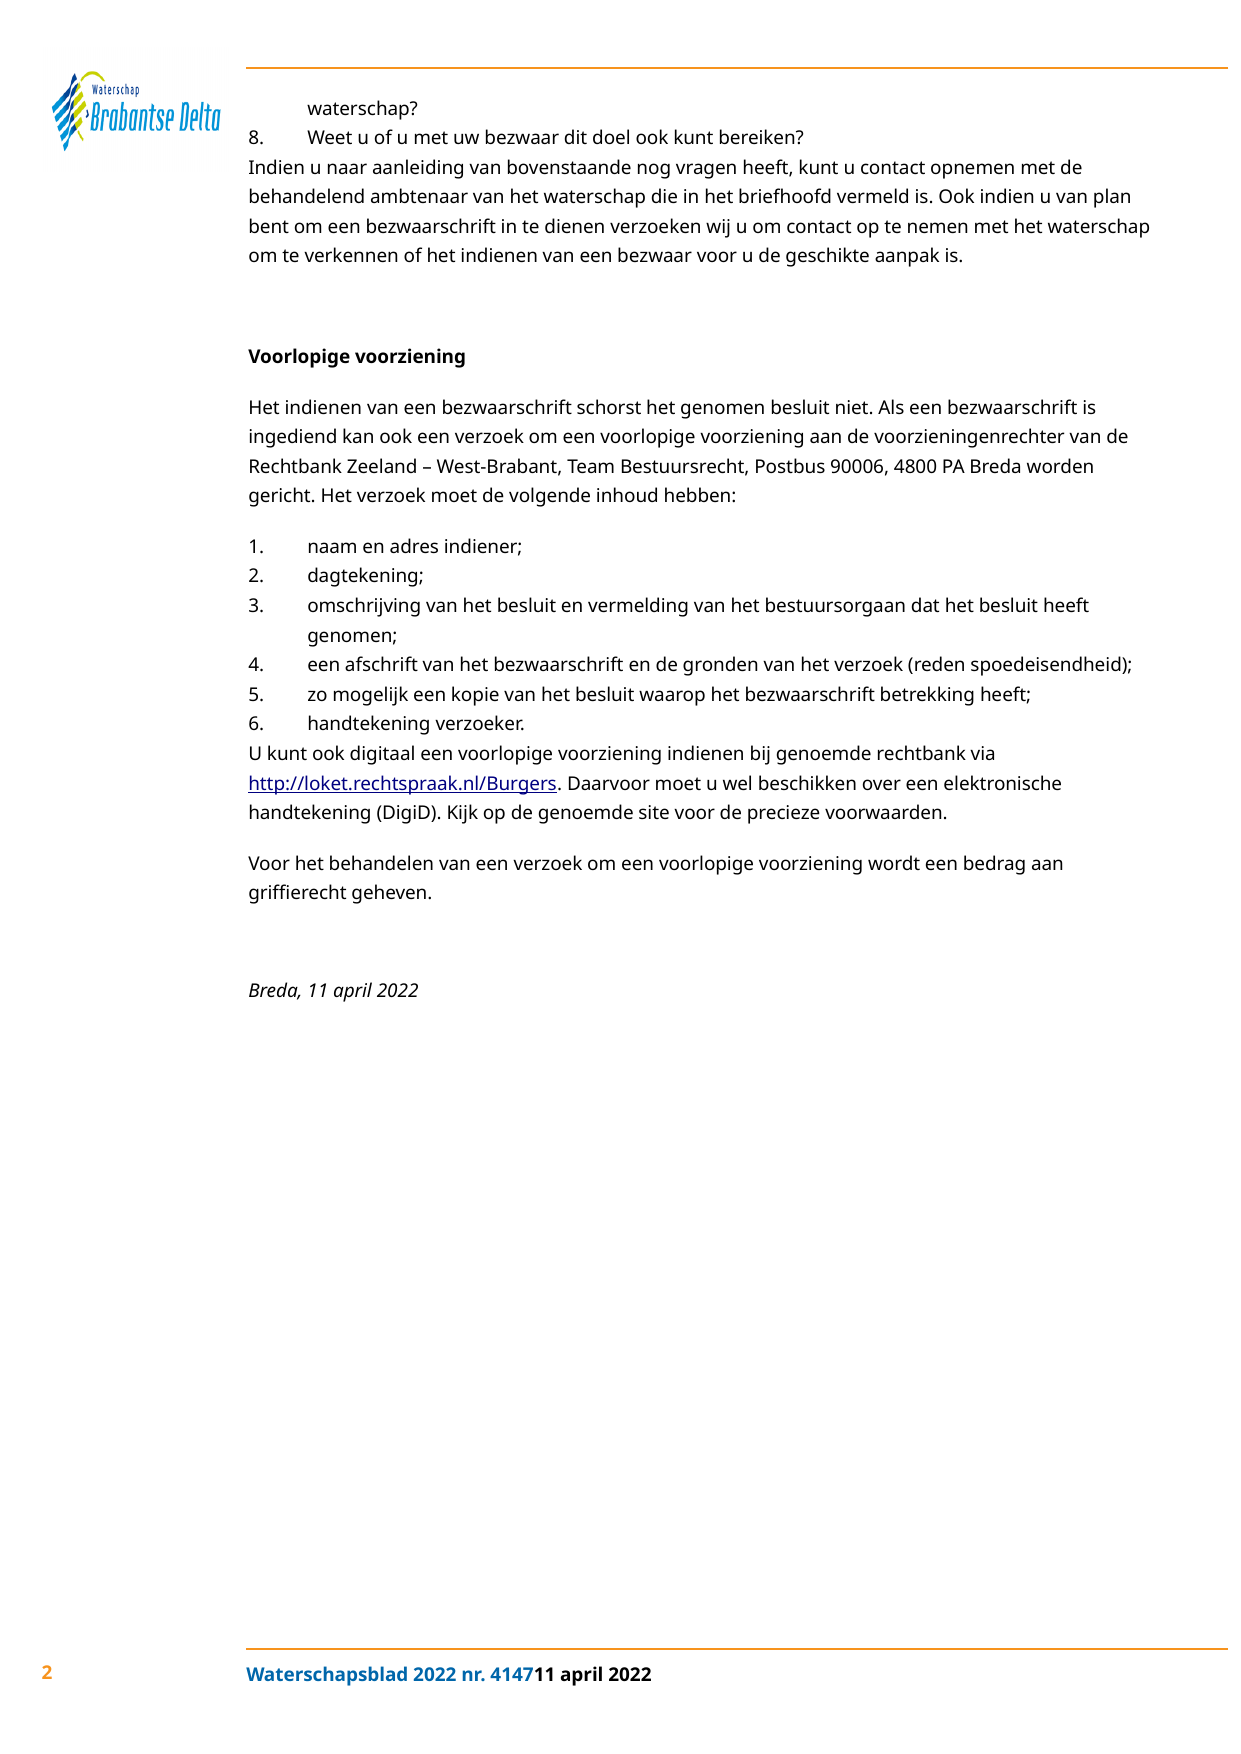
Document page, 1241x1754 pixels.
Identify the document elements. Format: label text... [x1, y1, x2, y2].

list naam en adres indiener; [248, 533, 1152, 559]
text Het indienen van een bezwaarschrift schorst het genomen besluit niet. Als een bezwaarschrift is ingediend kan ook een verzoek om een voorlopige voorziening aan de voorzieningenrechter van de Rechtbank Zeeland – West-Brabant, Team Bestuursrecht, Postbus 90006, 4800 PA Breda worden gericht. Het verzoek moet de volgende inhoud hebben: [248, 394, 1152, 508]
text Indien u naar aanleiding van bovenstaande nog vragen heeft, kunt u contact opnemen met de behandelend ambtenaar van het waterschap die in het briefhoofd vermeld is. Ook indien u van plan bent om een bezwaarschrift in te dienen verzoeken wij u om contact op te nemen met het waterschap om te verkennen of het indienen van een bezwaar voor u de geschikte aanpak is. [248, 154, 1152, 268]
list Weet u of u met uw bezwaar dit doel ook kunt bereiken? [248, 124, 1152, 150]
list handtekening verzoeker. [248, 711, 1152, 736]
text Breda, 11 april 2022 [248, 978, 1152, 1003]
list dagtekening; [248, 563, 1152, 588]
list een afschrift van het bezwaarschrift en de gronden van het verzoek (reden spoedeisendheid); [248, 651, 1152, 677]
text U kunt ook digitaal een voorlopige voorziening indienen bij genoemde rechtbank via http://loket.rechtspraak.nl/Burgers. Daarvoor moet u wel beschikken over een elektronische handtekening (DigiD). Kijk op de genoemde site voor de precieze voorwaarden. [248, 740, 1152, 825]
list waterschap? [248, 95, 1152, 121]
list zo mogelijk een kopie van het besluit waarop het bezwaarschrift betrekking heeft; [248, 681, 1152, 707]
list omschrijving van het besluit en vermelding van het bestuursorgaan dat het besluit heeft genomen; [248, 592, 1152, 648]
text Voorlopige voorziening [248, 343, 1152, 369]
picture [41, 47, 231, 172]
text Voor het behandelen van een verzoek om een voorlopige voorziening wordt een bedrag aan griffierecht geheven. [248, 850, 1152, 905]
